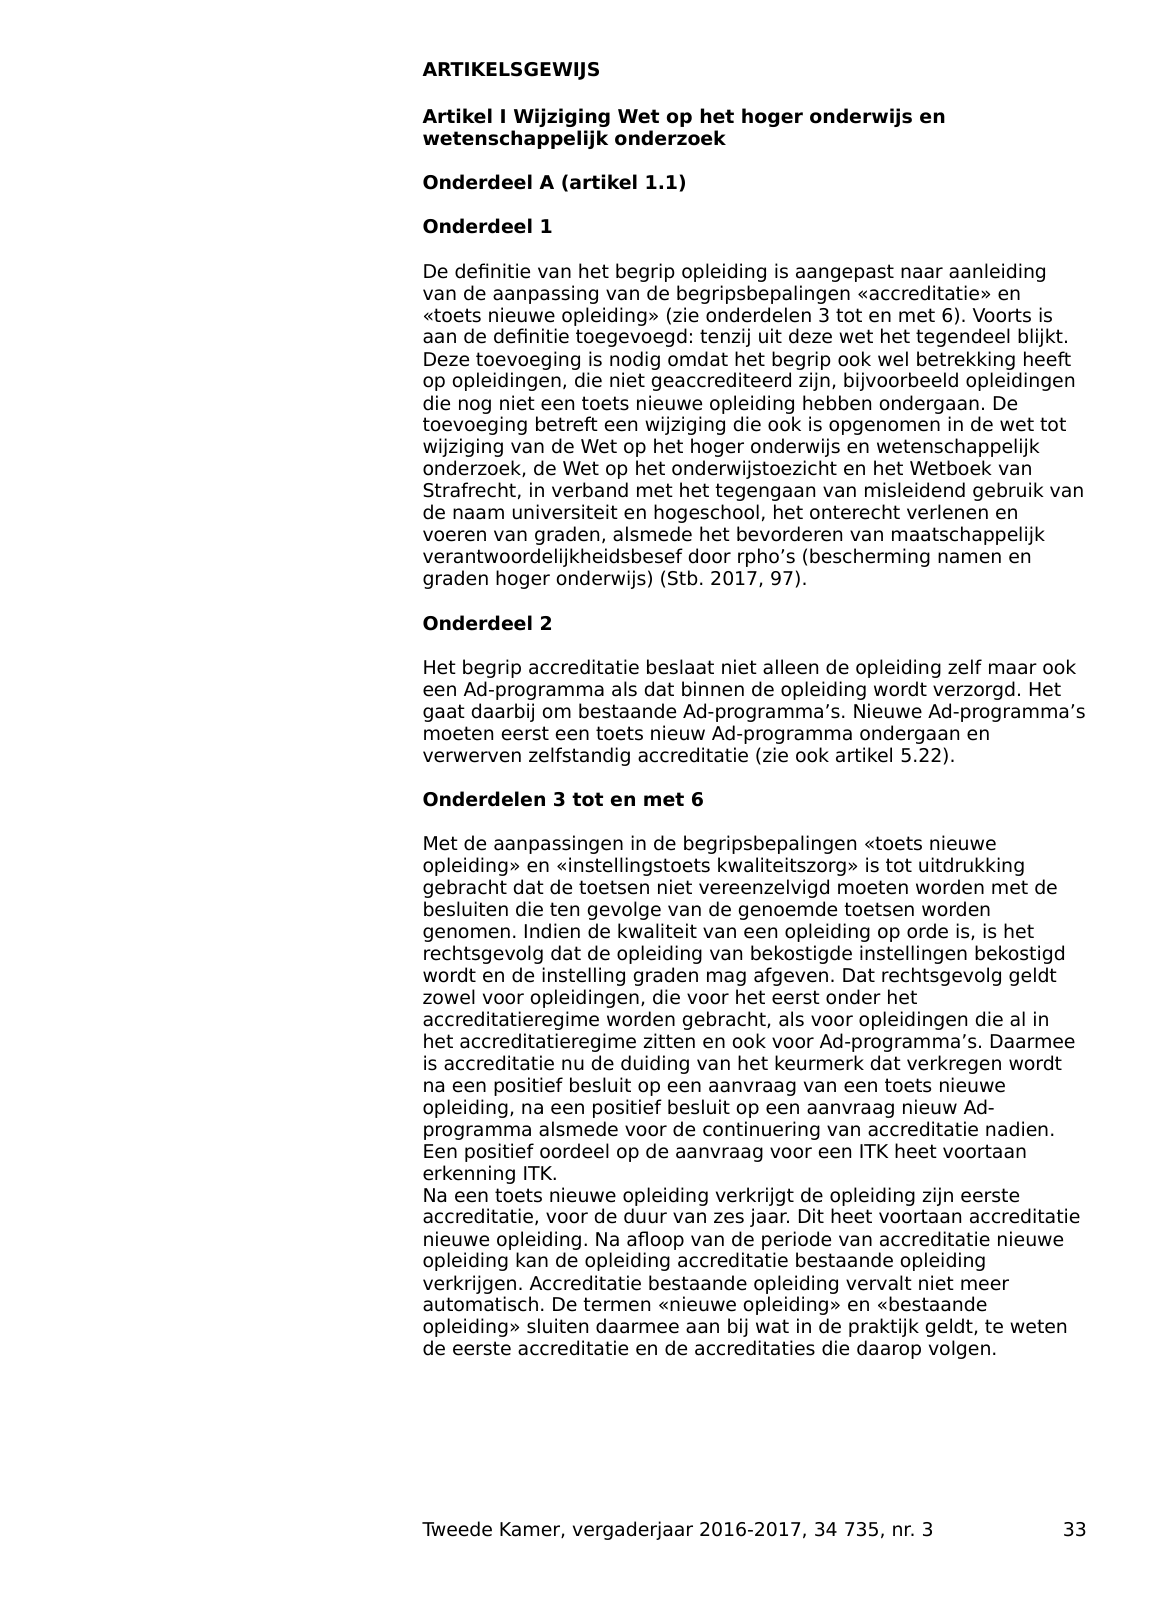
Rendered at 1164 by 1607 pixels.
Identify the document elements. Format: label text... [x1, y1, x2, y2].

subtitle ARTIKELSGEWIJS [422, 59, 1087, 81]
subtitle Onderdeel 1 [422, 216, 1087, 238]
text Na een toets nieuwe opleiding verkrijgt de opleiding zijn eerste accreditatie, voor de duur van zes jaar. Dit heet voortaan accreditatie nieuwe opleiding. Na afloop van de periode van accreditatie nieuwe opleiding kan de opleiding accreditatie bestaande opleiding verkrijgen. Accreditatie bestaande opleiding vervalt niet meer automatisch. De termen «nieuwe opleiding» en «bestaande opleiding» sluiten daarmee aan bij wat in de praktijk geldt, te weten de eerste accreditatie en de accreditaties die daarop volgen. [422, 1184, 1087, 1360]
subtitle Onderdeel A (artikel 1.1) [422, 172, 1087, 194]
subtitle Artikel I Wijziging Wet op het hoger onderwijs en wetenschappelijk onderzoek [422, 106, 1087, 150]
subtitle Onderdeel 2 [422, 612, 1087, 634]
subtitle Onderdelen 3 tot en met 6 [422, 789, 1087, 811]
text De definitie van het begrip opleiding is aangepast naar aanleiding van de aanpassing van de begripsbepalingen «accreditatie» en «toets nieuwe opleiding» (zie onderdelen 3 tot en met 6). Voorts is aan de definitie toegevoegd: tenzij uit deze wet het tegendeel blijkt. Deze toevoeging is nodig omdat het begrip ook wel betrekking heeft op opleidingen, die niet geaccrediteerd zijn, bijvoorbeeld opleidingen die nog niet een toets nieuwe opleiding hebben ondergaan. De toevoeging betreft een wijziging die ook is opgenomen in de wet tot wijziging van de Wet op het hoger onderwijs en wetenschappelijk onderzoek, de Wet op het onderwijstoezicht en het Wetboek van Strafrecht, in verband met het tegengaan van misleidend gebruik van de naam universiteit en hogeschool, het onterecht verlenen en voeren van graden, alsmede het bevorderen van maatschappelijk verantwoordelijkheidsbesef door rpho’s (bescherming namen en graden hoger onderwijs) (Stb. 2017, 97). [422, 261, 1087, 590]
text Met de aanpassingen in de begripsbepalingen «toets nieuwe opleiding» en «instellingstoets kwaliteitszorg» is tot uitdrukking gebracht dat de toetsen niet vereenzelvigd moeten worden met de besluiten die ten gevolge van de genoemde toetsen worden genomen. Indien de kwaliteit van een opleiding op orde is, is het rechtsgevolg dat de opleiding van bekostigde instellingen bekostigd wordt en de instelling graden mag afgeven. Dat rechtsgevolg geldt zowel voor opleidingen, die voor het eerst onder het accreditatieregime worden gebracht, als voor opleidingen die al in het accreditatieregime zitten en ook voor Ad-programma’s. Daarmee is accreditatie nu de duiding van het keurmerk dat verkregen wordt na een positief besluit op een aanvraag van een toets nieuwe opleiding, na een positief besluit op een aanvraag nieuw Ad-programma alsmede voor de continuering van accreditatie nadien. Een positief oordeel op de aanvraag voor een ITK heet voortaan erkenning ITK. [422, 833, 1087, 1184]
text Het begrip accreditatie beslaat niet alleen de opleiding zelf maar ook een Ad-programma als dat binnen de opleiding wordt verzorgd. Het gaat daarbij om bestaande Ad-programma’s. Nieuwe Ad-programma’s moeten eerst een toets nieuw Ad-programma ondergaan en verwerven zelfstandig accreditatie (zie ook artikel 5.22). [422, 657, 1087, 766]
